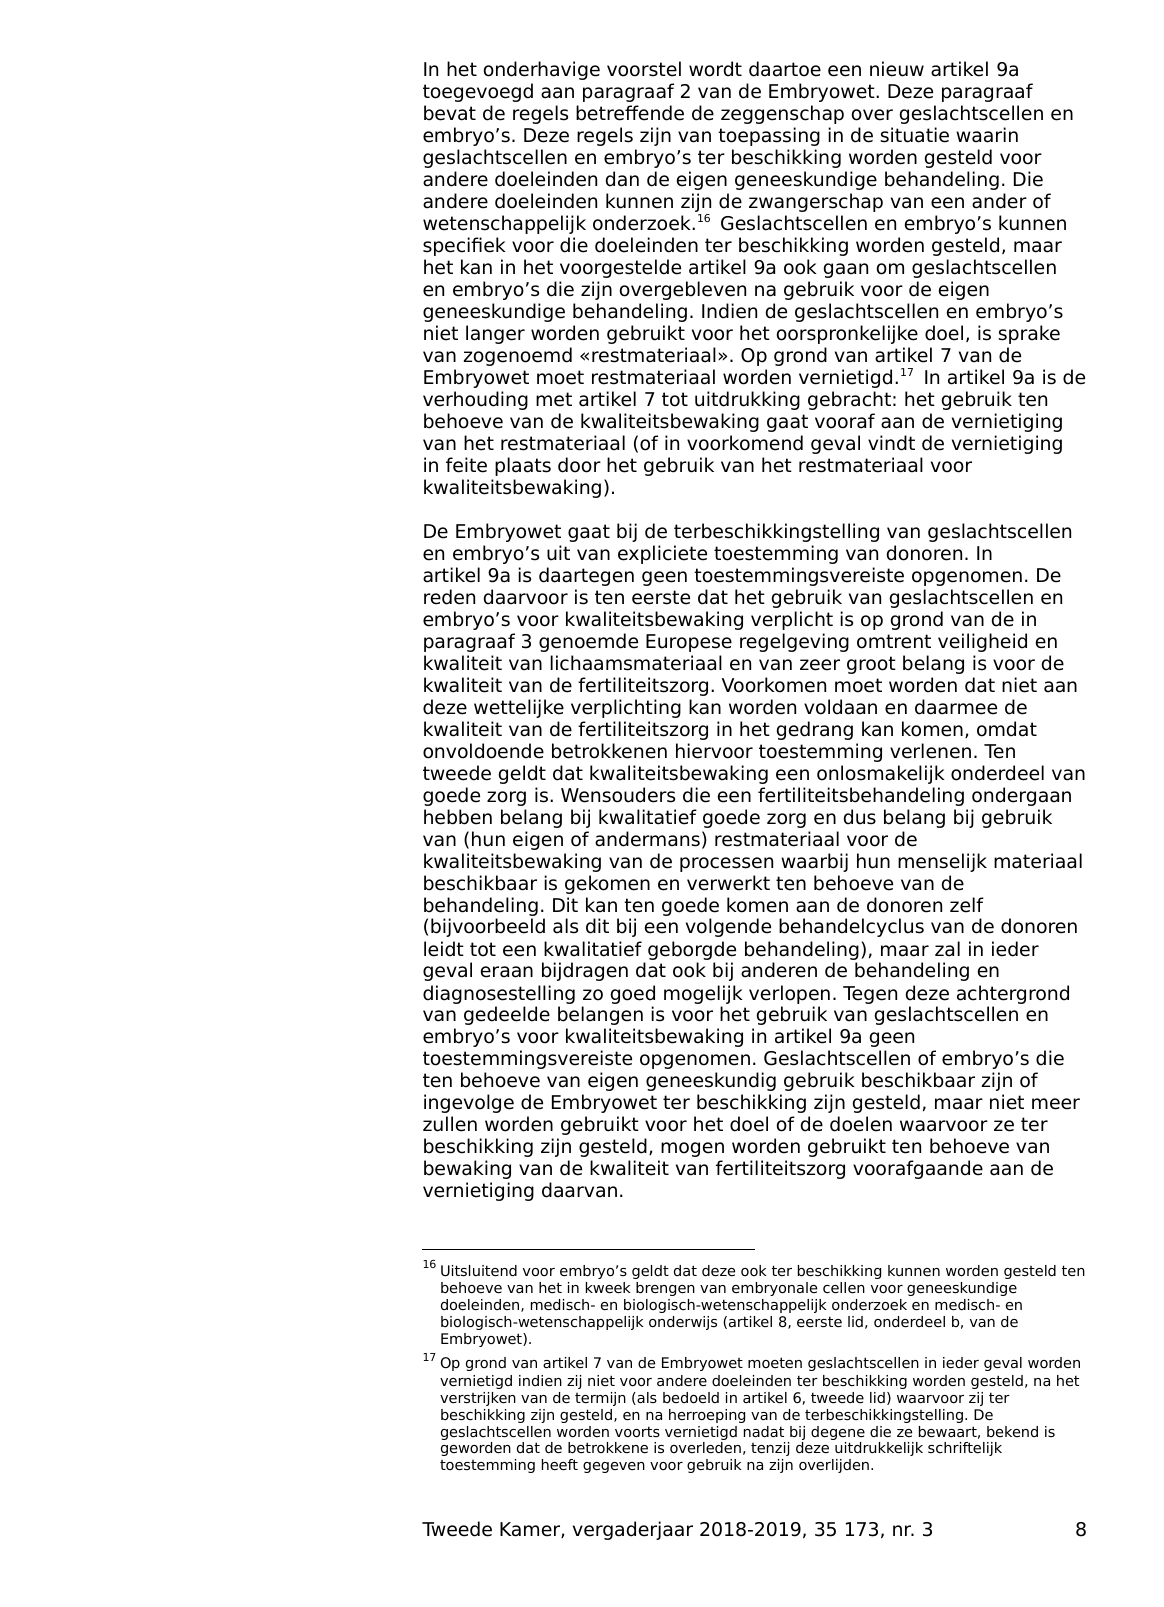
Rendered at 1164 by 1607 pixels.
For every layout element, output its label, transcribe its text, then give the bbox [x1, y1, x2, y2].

text In het onderhavige voorstel wordt daartoe een nieuw artikel 9a toegevoegd aan paragraaf 2 van de Embryowet. Deze paragraaf bevat de regels betreffende de zeggenschap over geslachtscellen en embryo’s. Deze regels zijn van toepassing in de situatie waarin geslachtscellen en embryo’s ter beschikking worden gesteld voor andere doeleinden dan de eigen geneeskundige behandeling. Die andere doeleinden kunnen zijn de zwangerschap van een ander of wetenschappelijk onderzoek. Geslachtscellen en embryo’s kunnen specifiek voor die doeleinden ter beschikking worden gesteld, maar het kan in het voorgestelde artikel 9a ook gaan om geslachtscellen en embryo’s die zijn overgebleven na gebruik voor de eigen geneeskundige behandeling. Indien de geslachtscellen en embryo’s niet langer worden gebruikt voor het oorspronkelijke doel, is sprake van zogenoemd «restmateriaal». Op grond van artikel 7 van de Embryowet moet restmateriaal worden vernietigd. In artikel 9a is de verhouding met artikel 7 tot uitdrukking gebracht: het gebruik ten behoeve van de kwaliteitsbewaking gaat vooraf aan de vernietiging van het restmateriaal (of in voorkomend geval vindt de vernietiging in feite plaats door het gebruik van het restmateriaal voor kwaliteitsbewaking). [422, 59, 1087, 499]
text De Embryowet gaat bij de terbeschikkingstelling van geslachtscellen en embryo’s uit van expliciete toestemming van donoren. In artikel 9a is daartegen geen toestemmingsvereiste opgenomen. De reden daarvoor is ten eerste dat het gebruik van geslachtscellen en embryo’s voor kwaliteitsbewaking verplicht is op grond van de in paragraaf 3 genoemde Europese regelgeving omtrent veiligheid en kwaliteit van lichaamsmateriaal en van zeer groot belang is voor de kwaliteit van de fertiliteitszorg. Voorkomen moet worden dat niet aan deze wettelijke verplichting kan worden voldaan en daarmee de kwaliteit van de fertiliteitszorg in het gedrang kan komen, omdat onvoldoende betrokkenen hiervoor toestemming verlenen. Ten tweede geldt dat kwaliteitsbewaking een onlosmakelijk onderdeel van goede zorg is. Wensouders die een fertiliteitsbehandeling ondergaan hebben belang bij kwalitatief goede zorg en dus belang bij gebruik van (hun eigen of andermans) restmateriaal voor de kwaliteitsbewaking van de processen waarbij hun menselijk materiaal beschikbaar is gekomen en verwerkt ten behoeve van de behandeling. Dit kan ten goede komen aan de donoren zelf (bijvoorbeeld als dit bij een volgende behandelcyclus van de donoren leidt tot een kwalitatief geborgde behandeling), maar zal in ieder geval eraan bijdragen dat ook bij anderen de behandeling en diagnosestelling zo goed mogelijk verlopen. Tegen deze achtergrond van gedeelde belangen is voor het gebruik van geslachtscellen en embryo’s voor kwaliteitsbewaking in artikel 9a geen toestemmingsvereiste opgenomen. Geslachtscellen of embryo’s die ten behoeve van eigen geneeskundig gebruik beschikbaar zijn of ingevolge de Embryowet ter beschikking zijn gesteld, maar niet meer zullen worden gebruikt voor het doel of de doelen waarvoor ze ter beschikking zijn gesteld, mogen worden gebruikt ten behoeve van bewaking van de kwaliteit van fertiliteitszorg voorafgaande aan de vernietiging daarvan. [422, 521, 1087, 1202]
text Uitsluitend voor embryo’s geldt dat deze ook ter beschikking kunnen worden gesteld ten behoeve van het in kweek brengen van embryonale cellen voor geneeskundige doeleinden, medisch- en biologisch-wetenschappelijk onderzoek en medisch- en biologisch-wetenschappelijk onderwijs (artikel 8, eerste lid, onderdeel b, van de Embryowet). [422, 1258, 1087, 1348]
text Op grond van artikel 7 van de Embryowet moeten geslachtscellen in ieder geval worden vernietigd indien zij niet voor andere doeleinden ter beschikking worden gesteld, na het verstrijken van de termijn (als bedoeld in artikel 6, tweede lid) waarvoor zij ter beschikking zijn gesteld, en na herroeping van de terbeschikkingstelling. De geslachtscellen worden voorts vernietigd nadat bij degene die ze bewaart, bekend is geworden dat de betrokkene is overleden, tenzij deze uitdrukkelijk schriftelijk toestemming heeft gegeven voor gebruik na zijn overlijden. [422, 1351, 1087, 1474]
